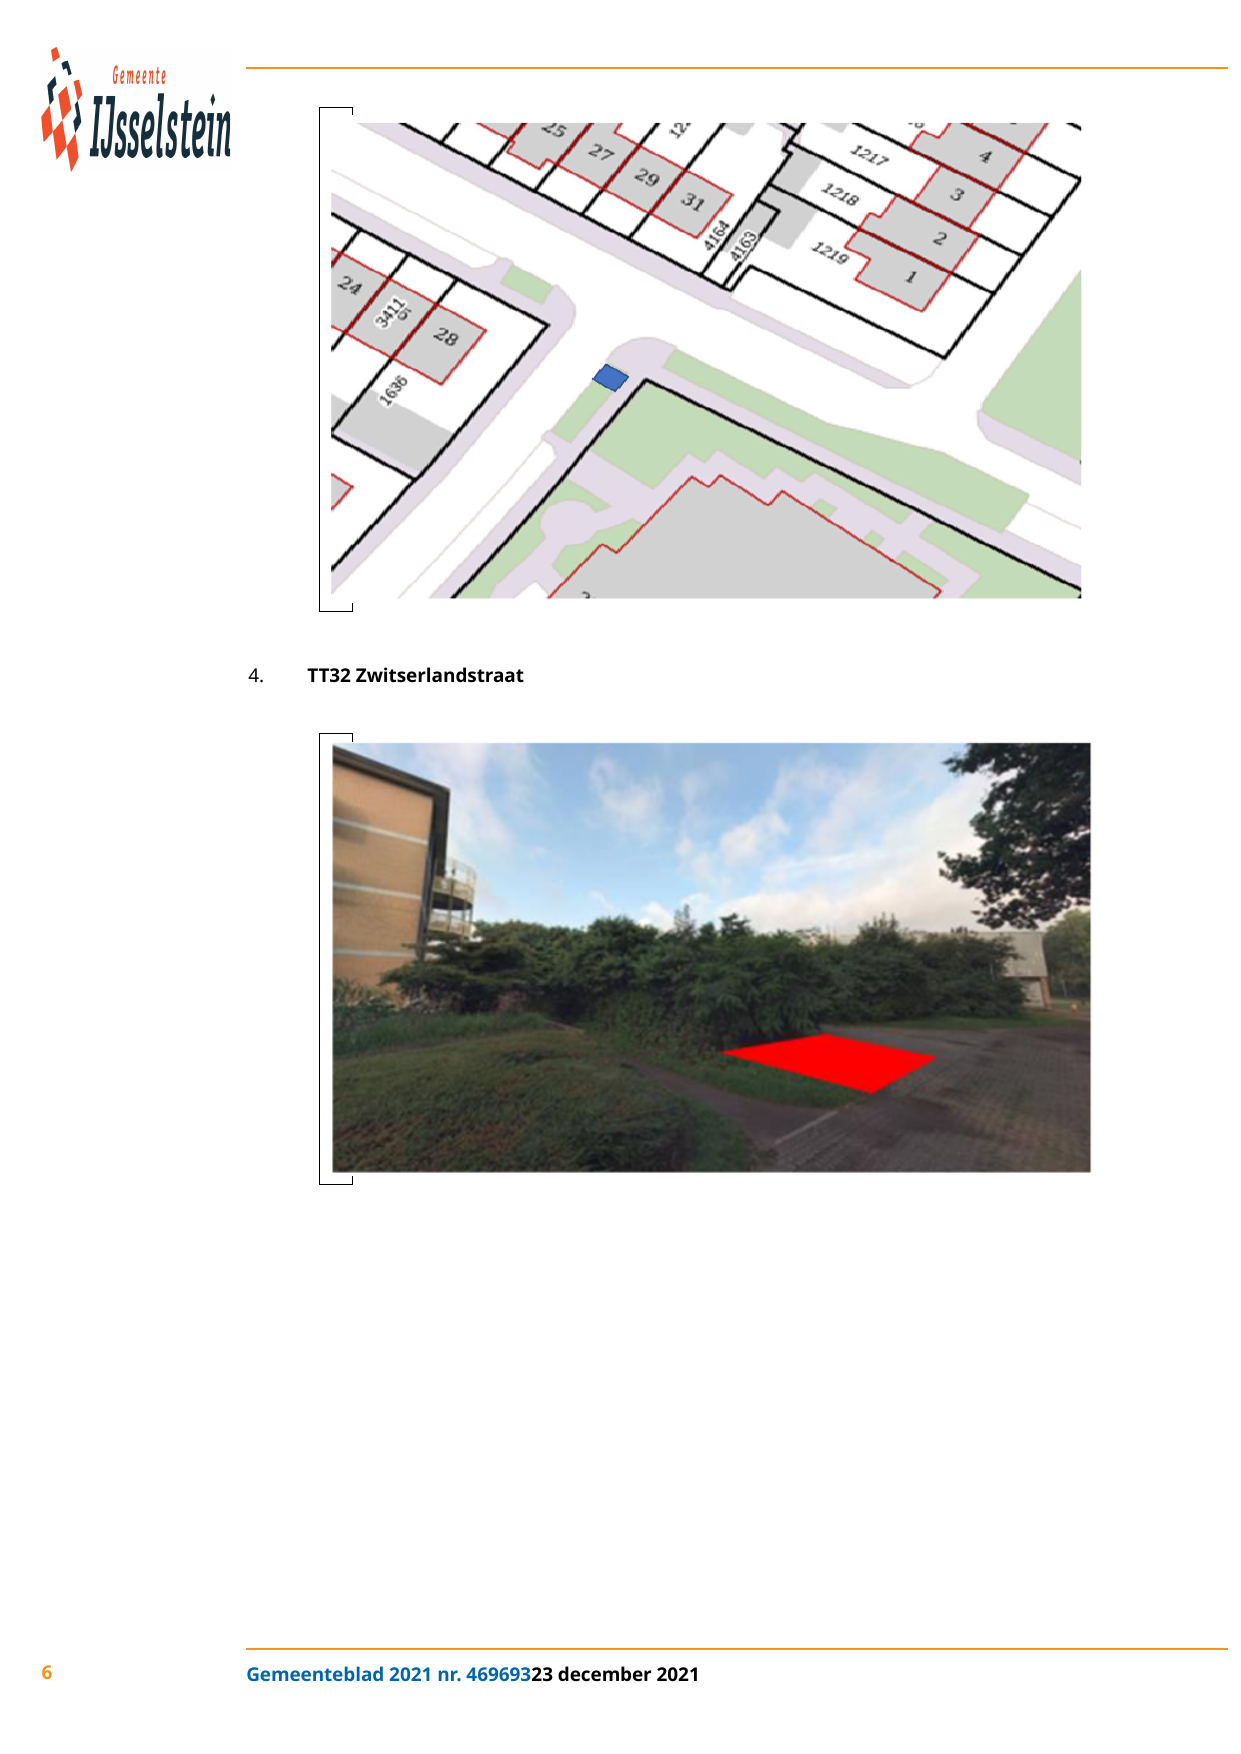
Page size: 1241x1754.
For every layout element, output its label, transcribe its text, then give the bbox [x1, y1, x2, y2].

picture [327, 115, 1096, 603]
picture [41, 47, 231, 172]
picture [327, 742, 1096, 1176]
list TT32 Zwitserlandstraat [248, 662, 1152, 688]
